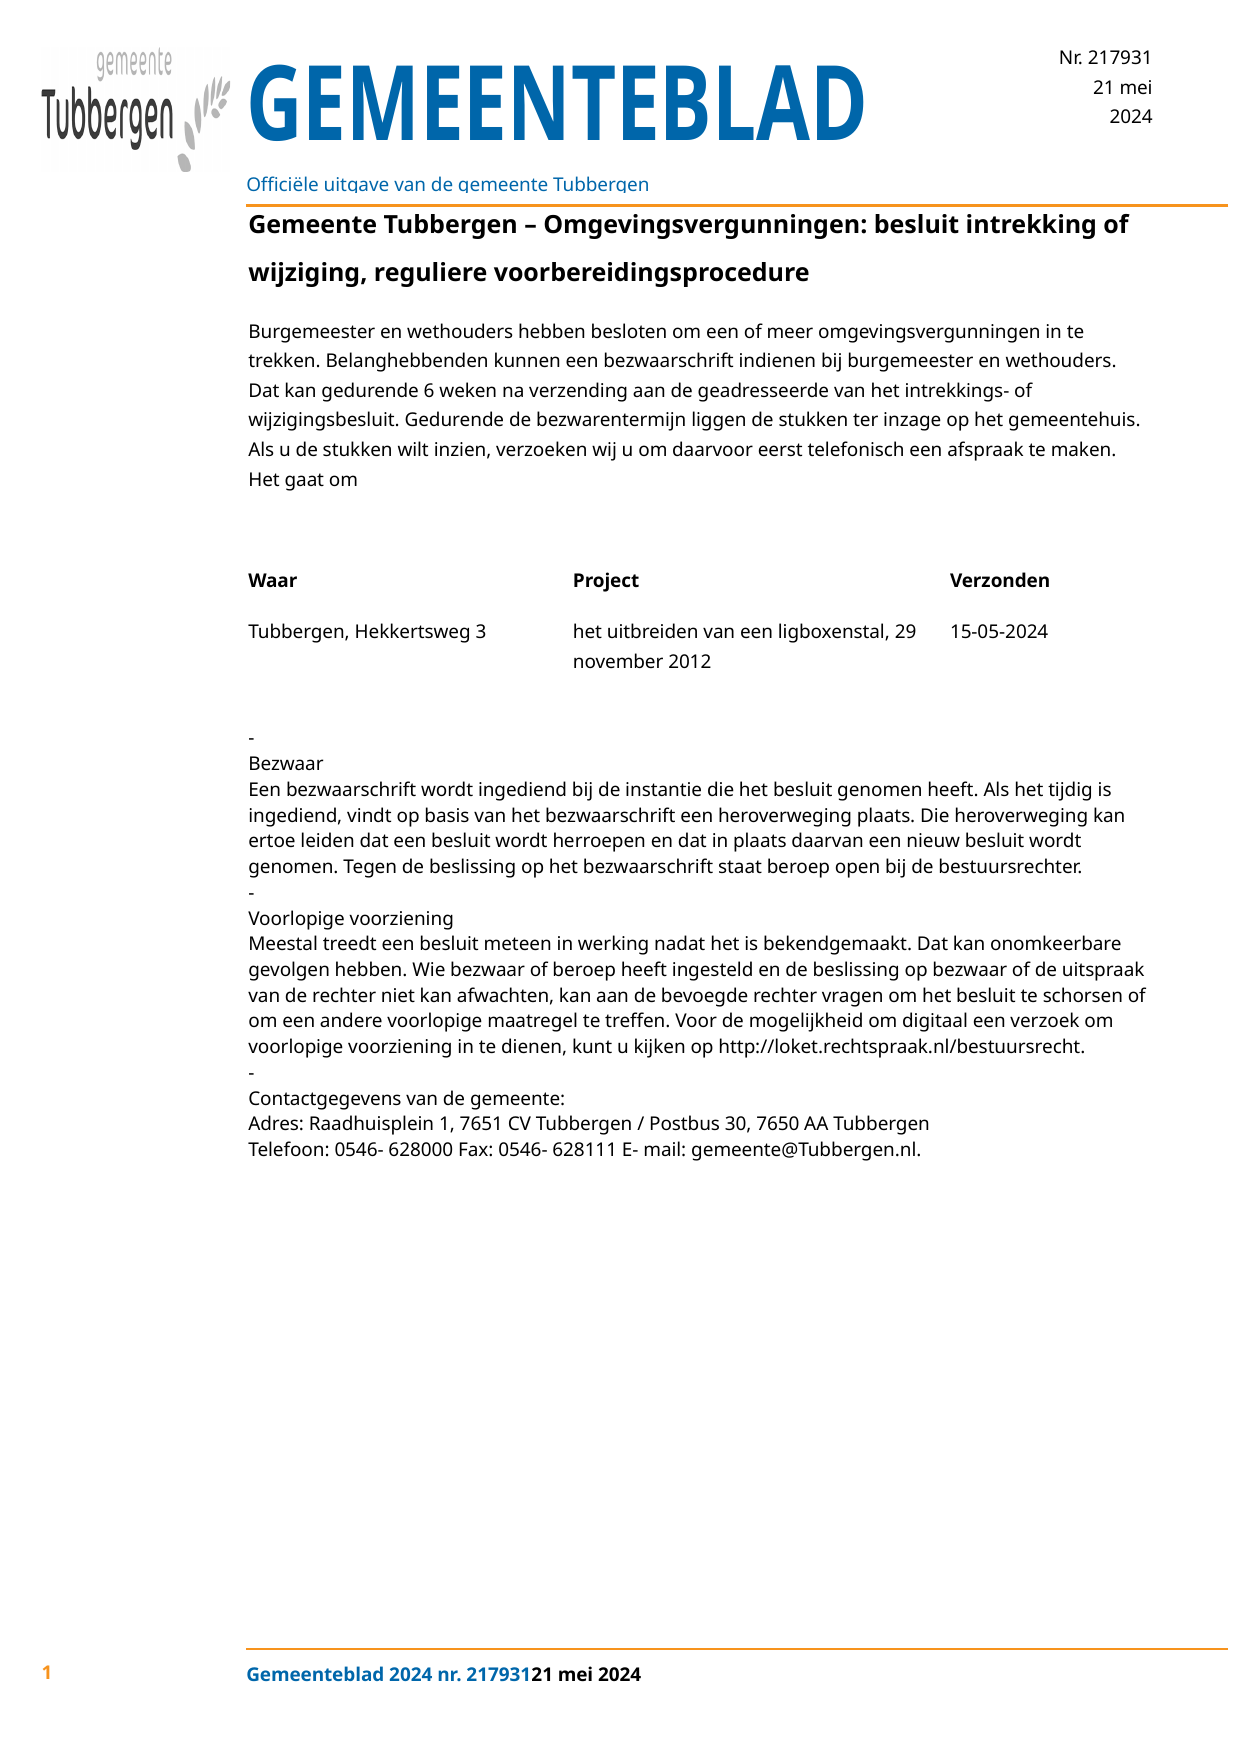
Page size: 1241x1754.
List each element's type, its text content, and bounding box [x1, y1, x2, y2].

table_cell het uitbreiden van een ligboxenstal, 29 november 2012 [573, 618, 950, 673]
table_cell [573, 593, 950, 618]
table_header Verzonden [950, 567, 1152, 592]
table_cell 15-05-2024 [950, 618, 1152, 673]
text Telefoon: 0546- 628000 Fax: 0546- 628111 E- mail: gemeente@Tubbergen.nl. [248, 1136, 1152, 1162]
text Bezwaar [248, 750, 1152, 776]
picture [41, 47, 231, 172]
text Contactgegevens van de gemeente: [248, 1085, 1152, 1111]
text Adres: Raadhuisplein 1, 7651 CV Tubbergen / Postbus 30, 7650 AA Tubbergen [248, 1111, 1152, 1136]
table_cell [950, 593, 1152, 618]
text - [248, 724, 1152, 750]
text Meestal treedt een besluit meteen in werking nadat het is bekendgemaakt. Dat kan onomkeerbare gevolgen hebben. Wie bezwaar of beroep heeft ingesteld en de beslissing op bezwaar of de uitspraak van de rechter niet kan afwachten, kan aan de bevoegde rechter vragen om het besluit te schorsen of om een andere voorlopige maatregel te treffen. Voor de mogelijkheid om digitaal een verzoek om voorlopige voorziening in te dienen, kunt u kijken op http://loket.rechtspraak.nl/bestuursrecht. [248, 930, 1152, 1059]
table_header Project [573, 567, 950, 592]
text - [248, 1059, 1152, 1085]
text Gemeente Tubbergen – Omgevingsvergunningen: besluit intrekking of wijziging, reguliere voorbereidingsprocedure [248, 207, 1152, 288]
table_header Waar [248, 567, 573, 592]
text - [248, 879, 1152, 905]
text Burgemeester en wethouders hebben besloten om een of meer omgevingsvergunningen in te trekken. Belanghebbenden kunnen een bezwaarschrift indienen bij burgemeester en wethouders. Dat kan gedurende 6 weken na verzending aan de geadresseerde van het intrekkings- of wijzigingsbesluit. Gedurende de bezwarentermijn liggen de stukken ter inzage op het gemeentehuis. Als u de stukken wilt inzien, verzoeken wij u om daarvoor eerst telefonisch een afspraak te maken. Het gaat om [248, 318, 1152, 492]
table_cell Tubbergen, Hekkertsweg 3 [248, 618, 573, 673]
text Voorlopige voorziening [248, 905, 1152, 930]
table_cell [248, 593, 573, 618]
text Een bezwaarschrift wordt ingediend bij de instantie die het besluit genomen heeft. Als het tijdig is ingediend, vindt op basis van het bezwaarschrift een heroverweging plaats. Die heroverweging kan ertoe leiden dat een besluit wordt herroepen en dat in plaats daarvan een nieuw besluit wordt genomen. Tegen de beslissing op het bezwaarschrift staat beroep open bij de bestuursrechter. [248, 776, 1152, 879]
